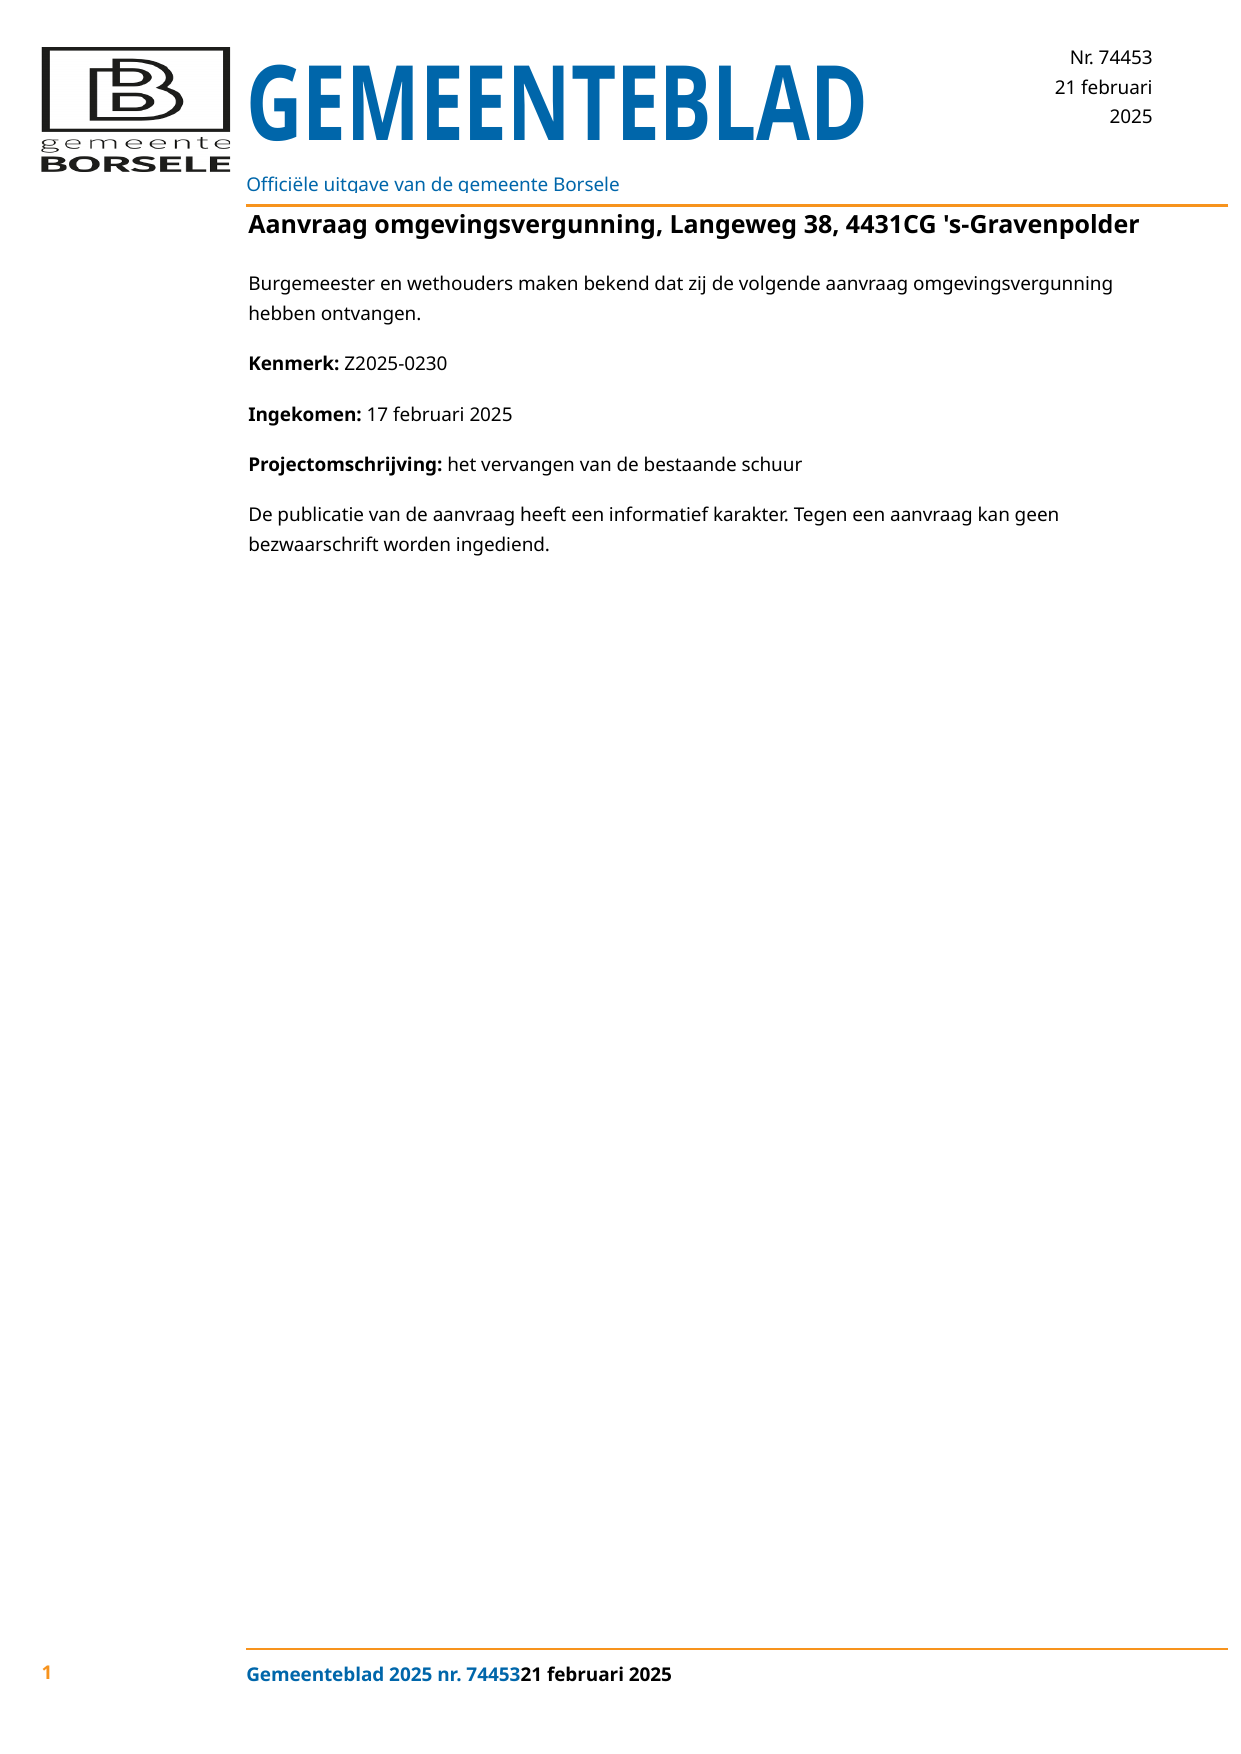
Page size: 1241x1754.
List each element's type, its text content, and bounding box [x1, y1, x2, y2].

text Kenmerk: Z2025-0230 [248, 350, 1152, 376]
picture [41, 47, 231, 172]
text Ingekomen: 17 februari 2025 [248, 401, 1152, 426]
text Aanvraag omgevingsvergunning, Langeweg 38, 4431CG 's-Gravenpolder [248, 207, 1152, 241]
text Burgemeester en wethouders maken bekend dat zij de volgende aanvraag omgevingsvergunning hebben ontvangen. [248, 270, 1152, 326]
text Projectomschrijving: het vervangen van de bestaande schuur [248, 451, 1152, 477]
text De publicatie van de aanvraag heeft een informatief karakter. Tegen een aanvraag kan geen bezwaarschrift worden ingediend. [248, 502, 1152, 557]
